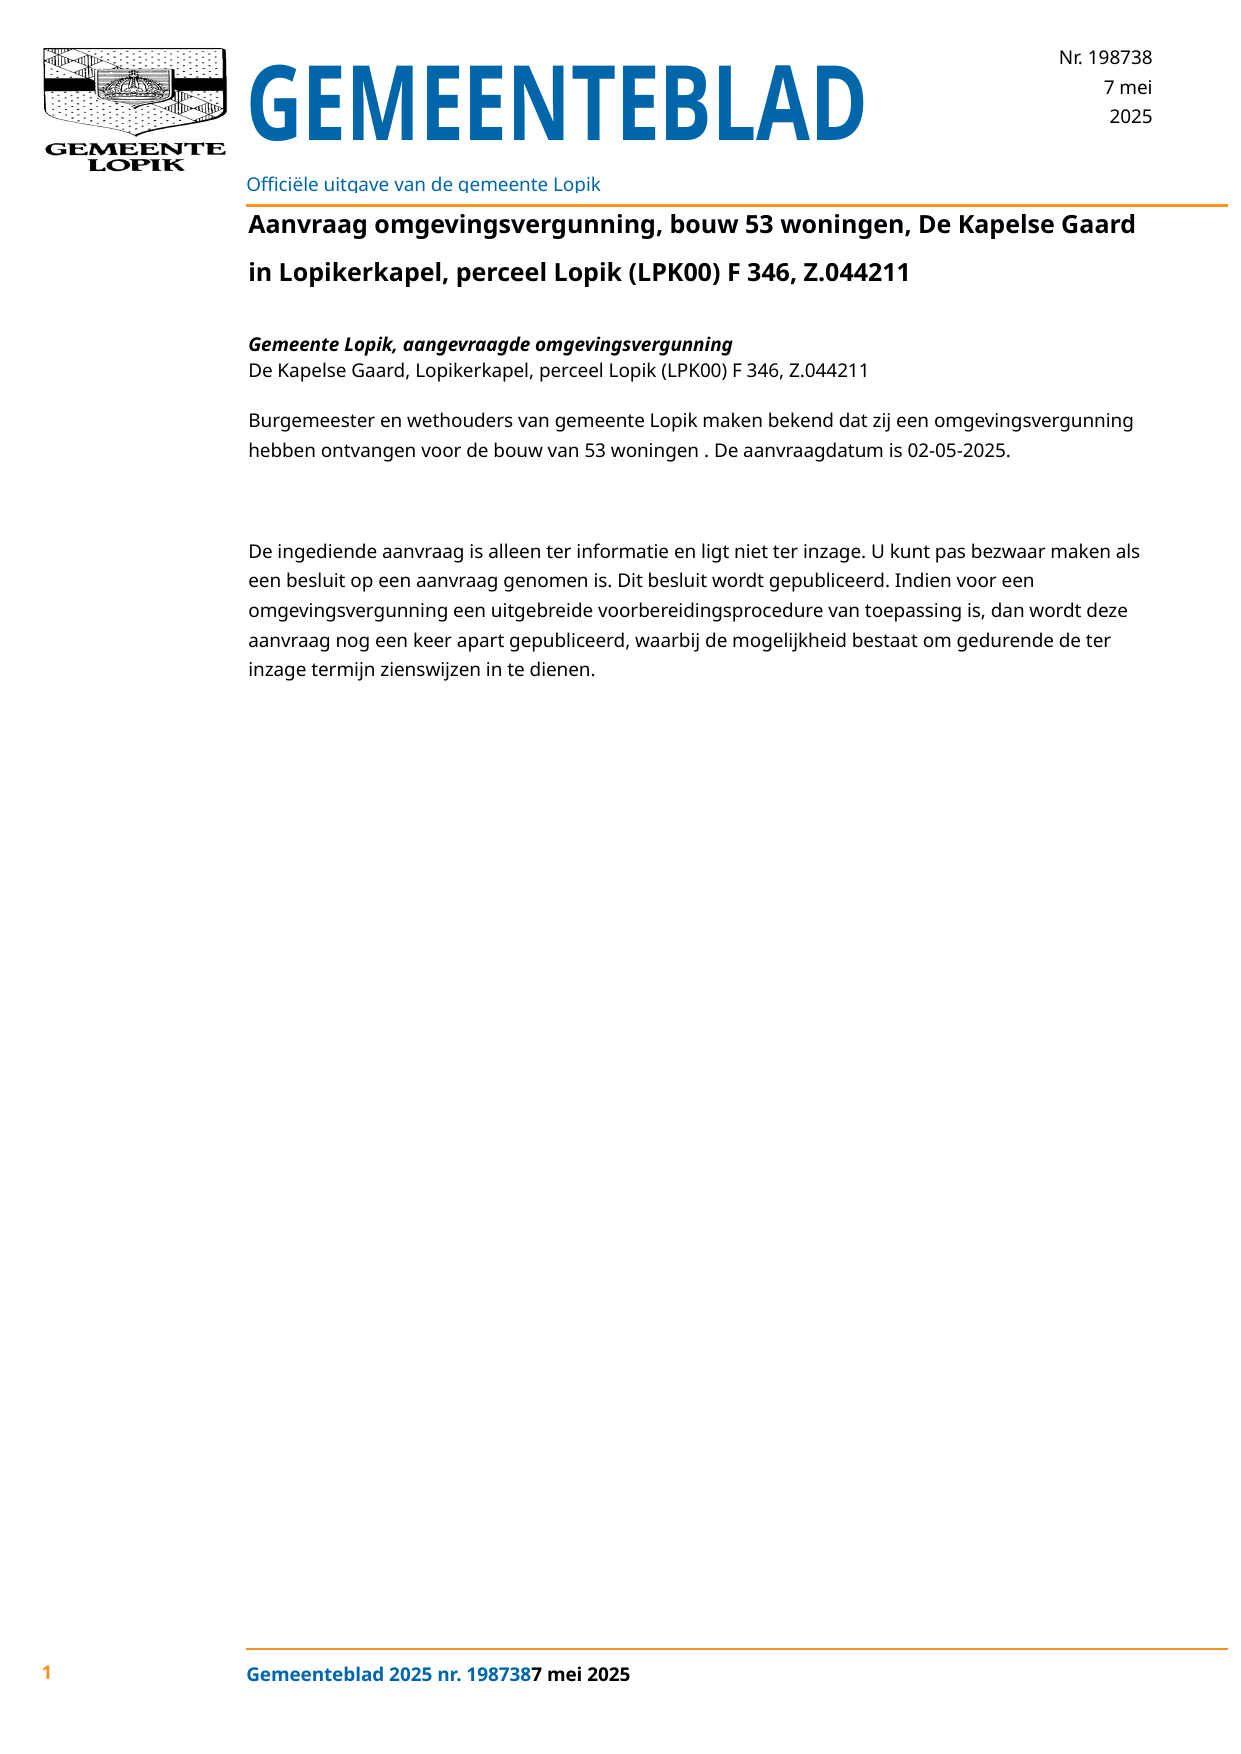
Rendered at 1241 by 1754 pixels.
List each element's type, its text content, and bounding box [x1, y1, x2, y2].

picture [41, 47, 231, 172]
text Gemeente Lopik, aangevraagde omgevingsvergunning [248, 331, 1152, 357]
text Aanvraag omgevingsvergunning, bouw 53 woningen, De Kapelse Gaard in Lopikerkapel, perceel Lopik (LPK00) F 346, Z.044211 [248, 207, 1152, 288]
text De Kapelse Gaard, Lopikerkapel, perceel Lopik (LPK00) F 346, Z.044211 [248, 357, 1152, 383]
text Burgemeester en wethouders van gemeente Lopik maken bekend dat zij een omgevingsvergunning hebben ontvangen voor de bouw van 53 woningen . De aanvraagdatum is 02-05-2025. [248, 408, 1152, 463]
text De ingediende aanvraag is alleen ter informatie en ligt niet ter inzage. U kunt pas bezwaar maken als een besluit op een aanvraag genomen is. Dit besluit wordt gepubliceerd. Indien voor een omgevingsvergunning een uitgebreide voorbereidingsprocedure van toepassing is, dan wordt deze aanvraag nog een keer apart gepubliceerd, waarbij de mogelijkheid bestaat om gedurende de ter inzage termijn zienswijzen in te dienen. [248, 538, 1152, 682]
